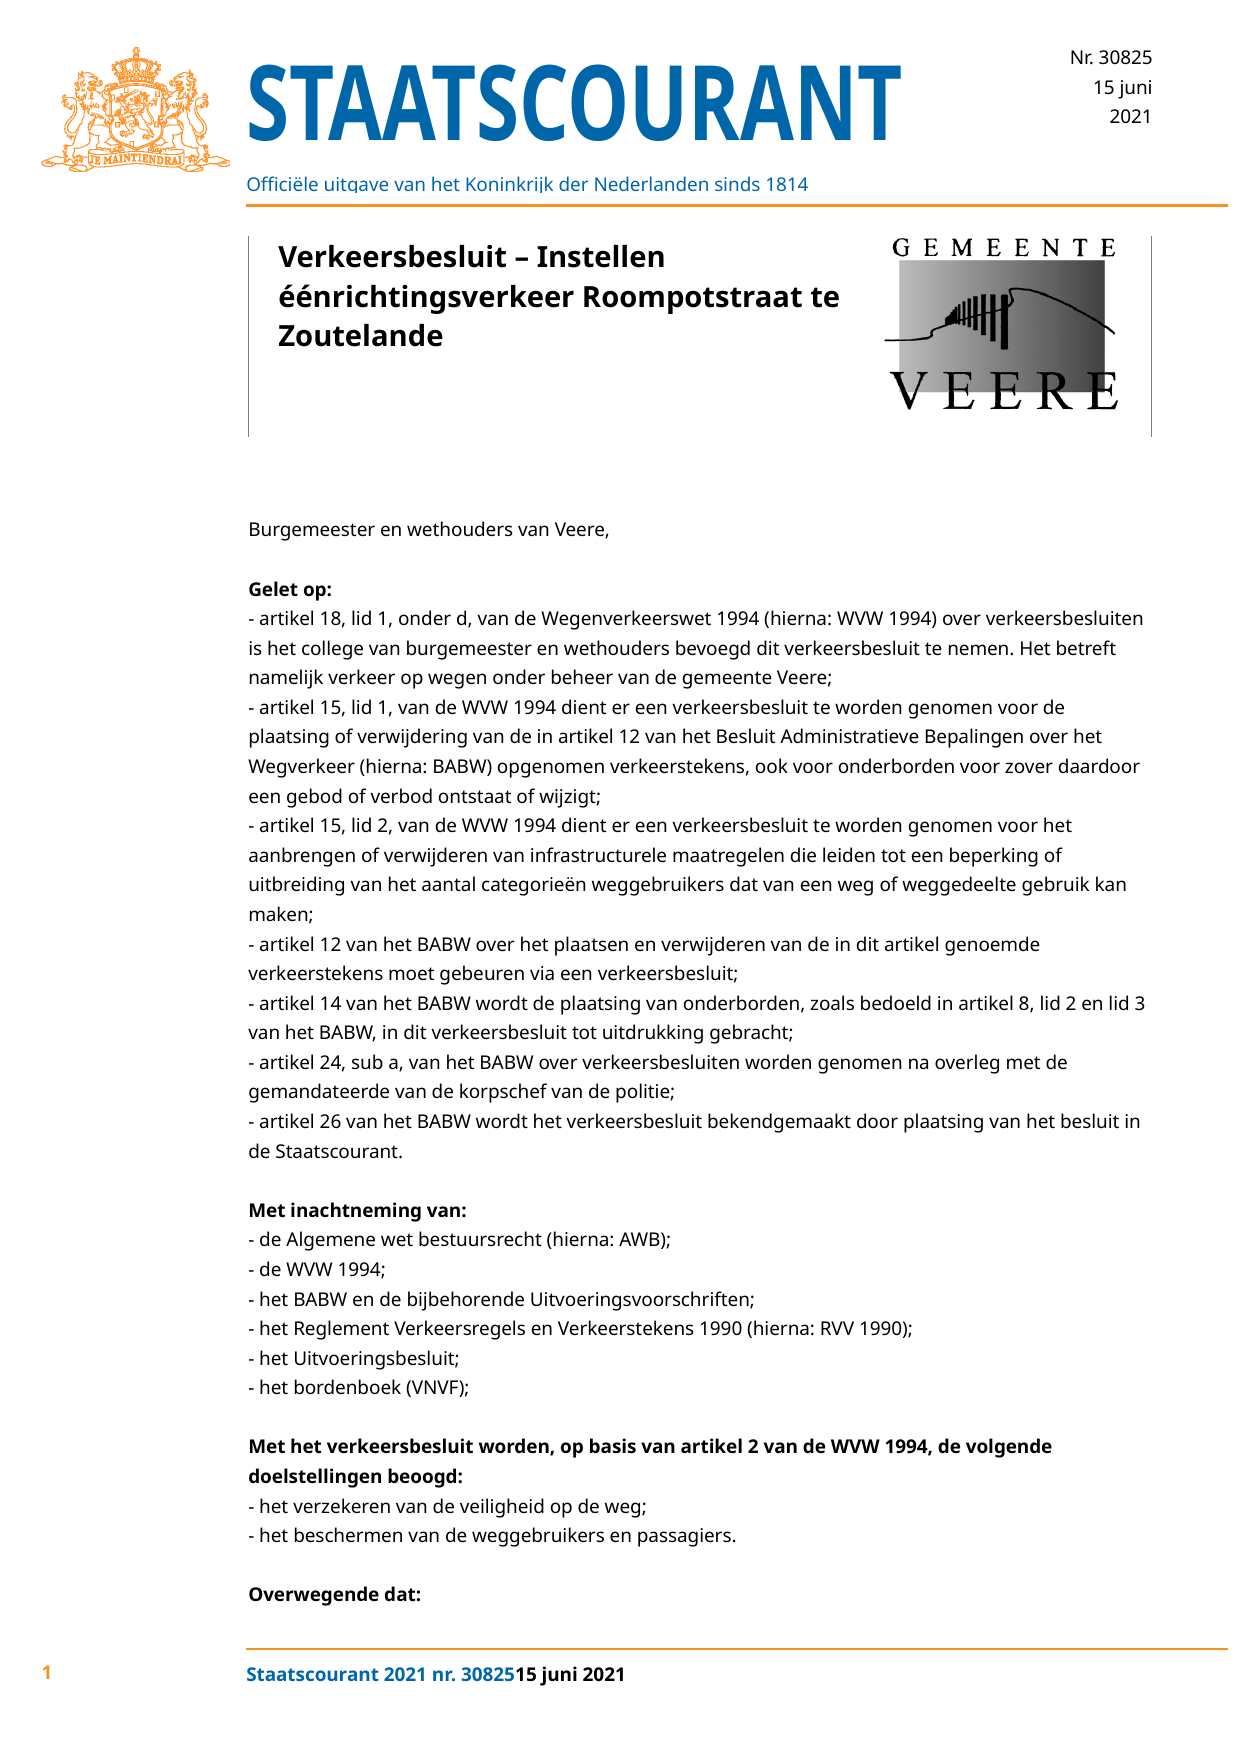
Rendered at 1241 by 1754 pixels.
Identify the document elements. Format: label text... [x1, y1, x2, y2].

text - artikel 12 van het BABW over het plaatsen en verwijderen van de in dit artikel genoemde verkeerstekens moet gebeuren via een verkeersbesluit; [248, 931, 1152, 986]
text Overwegende dat: [248, 1582, 1152, 1607]
text - artikel 18, lid 1, onder d, van de Wegenverkeerswet 1994 (hierna: WVW 1994) over verkeersbesluiten is het college van burgemeester en wethouders bevoegd dit verkeersbesluit te nemen. Het betreft namelijk verkeer op wegen onder beheer van de gemeente Veere; [248, 605, 1152, 690]
text - het Reglement Verkeersregels en Verkeerstekens 1990 (hierna: RVV 1990); [248, 1315, 1152, 1341]
text - het Uitvoeringsbesluit; [248, 1345, 1152, 1371]
table_header Verkeersbesluit – Instellen éénrichtingsverkeer Roompotstraat te Zoutelande [249, 236, 850, 437]
text Gelet op: [248, 576, 1152, 601]
text Met het verkeersbesluit worden, op basis van artikel 2 van de WVW 1994, de volgende doelstellingen beoogd: [248, 1434, 1152, 1489]
text - artikel 15, lid 2, van de WVW 1994 dient er een verkeersbesluit te worden genomen voor het aanbrengen of verwijderen van infrastructurele maatregelen die leiden tot een beperking of uitbreiding van het aantal categorieën weggebruikers dat van een weg of weggedeelte gebruik kan maken; [248, 812, 1152, 927]
text - artikel 14 van het BABW wordt de plaatsing van onderborden, zoals bedoeld in artikel 8, lid 2 en lid 3 van het BABW, in dit verkeersbesluit tot uitdrukking gebracht; [248, 990, 1152, 1045]
text - het verzekeren van de veiligheid op de weg; [248, 1493, 1152, 1518]
text - artikel 26 van het BABW wordt het verkeersbesluit bekendgemaakt door plaatsing van het besluit in de Staatscourant. [248, 1108, 1152, 1163]
text - artikel 24, sub a, van het BABW over verkeersbesluiten worden genomen na overleg met de gemandateerde van de korpschef van de politie; [248, 1049, 1152, 1104]
text - artikel 15, lid 1, van de WVW 1994 dient er een verkeersbesluit te worden genomen voor de plaatsing of verwijdering van de in artikel 12 van het Besluit Administratieve Bepalingen over het Wegverkeer (hierna: BABW) opgenomen verkeerstekens, ook voor onderborden voor zover daardoor een gebod of verbod ontstaat of wijzigt; [248, 694, 1152, 808]
text Met inachtneming van: [248, 1197, 1152, 1223]
picture [882, 236, 1119, 411]
table_header [850, 236, 1151, 437]
text - de Algemene wet bestuursrecht (hierna: AWB); [248, 1227, 1152, 1252]
picture [41, 47, 231, 172]
text - het BABW en de bijbehorende Uitvoeringsvoorschriften; [248, 1286, 1152, 1311]
text Burgemeester en wethouders van Veere, [248, 517, 1152, 542]
text - de WVW 1994; [248, 1256, 1152, 1282]
text - het beschermen van de weggebruikers en passagiers. [248, 1522, 1152, 1548]
text - het bordenboek (VNVF); [248, 1374, 1152, 1400]
